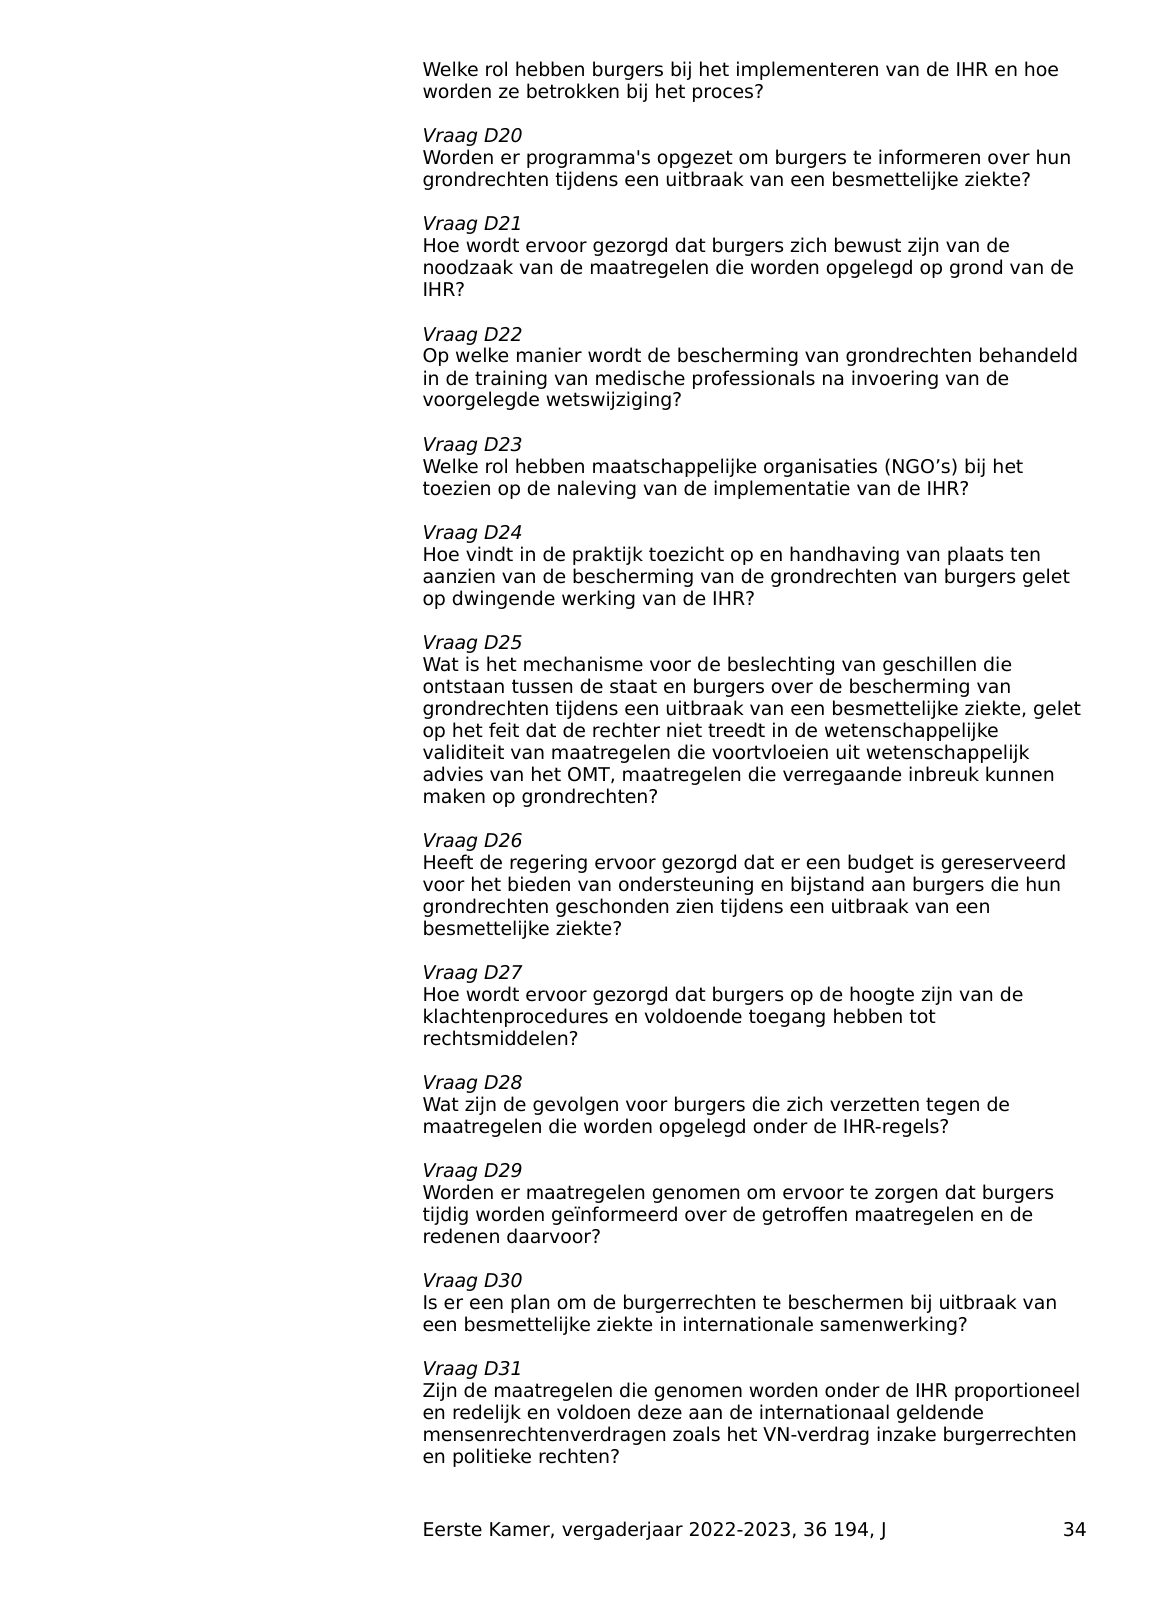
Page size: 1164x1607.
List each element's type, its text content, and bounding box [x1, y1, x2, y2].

text Vraag D31 [422, 1358, 1087, 1380]
text Welke rol hebben maatschappelijke organisaties (NGO’s) bij het toezien op de naleving van de implementatie van de IHR? [422, 456, 1087, 499]
text Zijn de maatregelen die genomen worden onder de IHR proportioneel en redelijk en voldoen deze aan de internationaal geldende mensenrechtenverdragen zoals het VN-verdrag inzake burgerrechten en politieke rechten? [422, 1380, 1087, 1468]
text Hoe vindt in de praktijk toezicht op en handhaving van plaats ten aanzien van de bescherming van de grondrechten van burgers gelet op dwingende werking van de IHR? [422, 544, 1087, 609]
text Worden er programma's opgezet om burgers te informeren over hun grondrechten tijdens een uitbraak van een besmettelijke ziekte? [422, 147, 1087, 191]
text Op welke manier wordt de bescherming van grondrechten behandeld in de training van medische professionals na invoering van de voorgelegde wetswijziging? [422, 345, 1087, 411]
text Vraag D22 [422, 323, 1087, 345]
text Vraag D24 [422, 522, 1087, 544]
text Vraag D25 [422, 632, 1087, 654]
text Heeft de regering ervoor gezorgd dat er een budget is gereserveerd voor het bieden van ondersteuning en bijstand aan burgers die hun grondrechten geschonden zien tijdens een uitbraak van een besmettelijke ziekte? [422, 852, 1087, 940]
text Vraag D29 [422, 1160, 1087, 1182]
text Vraag D21 [422, 213, 1087, 235]
text Wat is het mechanisme voor de beslechting van geschillen die ontstaan tussen de staat en burgers over de bescherming van grondrechten tijdens een uitbraak van een besmettelijke ziekte, gelet op het feit dat de rechter niet treedt in de wetenschappelijke validiteit van maatregelen die voortvloeien uit wetenschappelijk advies van het OMT, maatregelen die verregaande inbreuk kunnen maken op grondrechten? [422, 654, 1087, 808]
text Vraag D28 [422, 1072, 1087, 1094]
text Vraag D30 [422, 1270, 1087, 1292]
text Worden er maatregelen genomen om ervoor te zorgen dat burgers tijdig worden geïnformeerd over de getroffen maatregelen en de redenen daarvoor? [422, 1182, 1087, 1248]
text Welke rol hebben burgers bij het implementeren van de IHR en hoe worden ze betrokken bij het proces? [422, 59, 1087, 103]
text Vraag D26 [422, 830, 1087, 852]
text Hoe wordt ervoor gezorgd dat burgers op de hoogte zijn van de klachtenprocedures en voldoende toegang hebben tot rechtsmiddelen? [422, 984, 1087, 1050]
text Hoe wordt ervoor gezorgd dat burgers zich bewust zijn van de noodzaak van de maatregelen die worden opgelegd op grond van de IHR? [422, 235, 1087, 301]
text Vraag D23 [422, 433, 1087, 456]
text Is er een plan om de burgerrechten te beschermen bij uitbraak van een besmettelijke ziekte in internationale samenwerking? [422, 1292, 1087, 1336]
text Vraag D20 [422, 125, 1087, 147]
text Vraag D27 [422, 962, 1087, 984]
text Wat zijn de gevolgen voor burgers die zich verzetten tegen de maatregelen die worden opgelegd onder de IHR-regels? [422, 1094, 1087, 1138]
